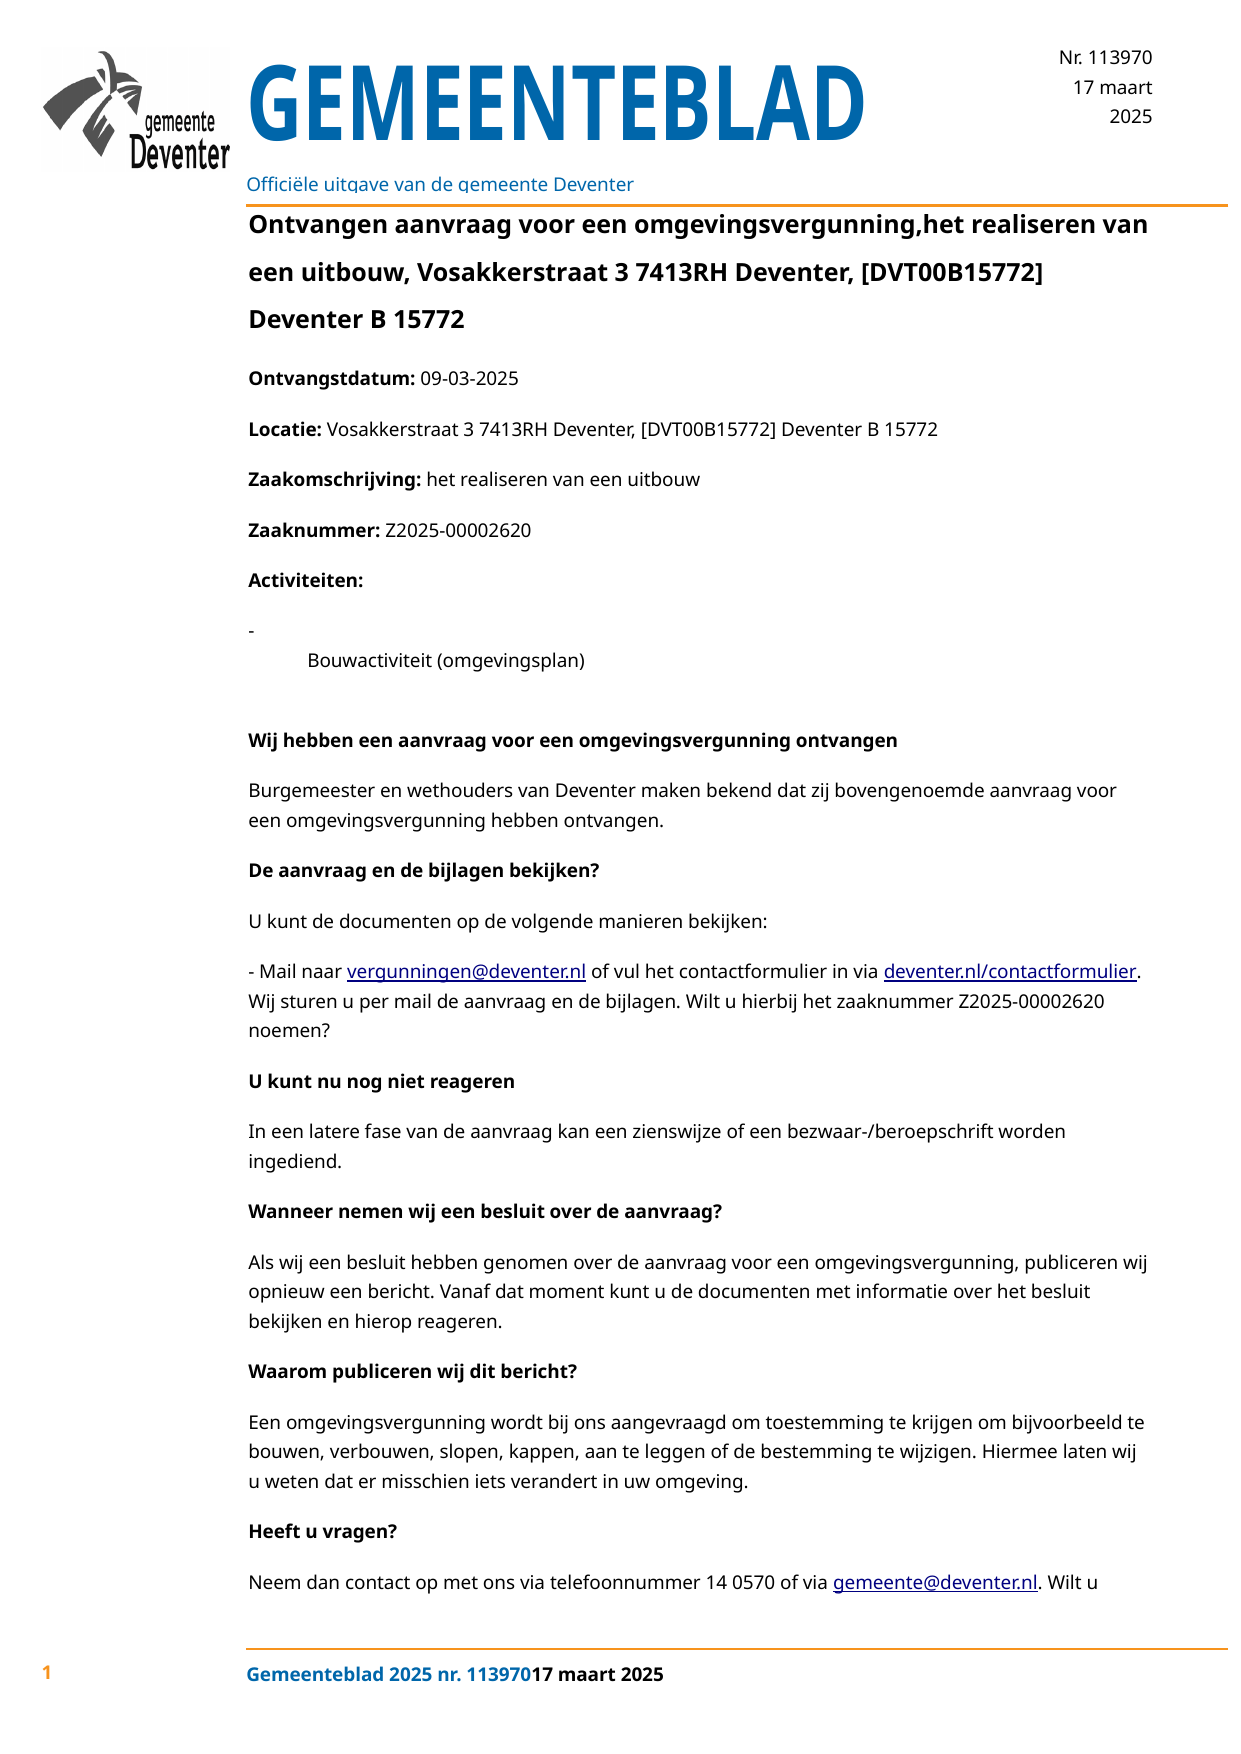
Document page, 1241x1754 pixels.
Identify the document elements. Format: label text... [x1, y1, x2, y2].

text Wij hebben een aanvraag voor een omgevingsvergunning ontvangen [248, 727, 1152, 753]
text Een omgevingsvergunning wordt bij ons aangevraagd om toestemming te krijgen om bijvoorbeeld te bouwen, verbouwen, slopen, kappen, aan te leggen of de bestemming te wijzigen. Hiermee laten wij u weten dat er misschien iets verandert in uw omgeving. [248, 1409, 1152, 1494]
text In een latere fase van de aanvraag kan een zienswijze of een bezwaar-/beroepschrift worden ingediend. [248, 1118, 1152, 1174]
text Ontvangen aanvraag voor een omgevingsvergunning,het realiseren van een uitbouw, Vosakkerstraat 3 7413RH Deventer, [DVT00B15772] Deventer B 15772 [248, 207, 1152, 336]
text Activiteiten: [248, 567, 1152, 593]
picture [41, 47, 231, 172]
text U kunt nu nog niet reageren [248, 1068, 1152, 1094]
text Als wij een besluit hebben genomen over de aanvraag voor een omgevingsvergunning, publiceren wij opnieuw een bericht. Vanaf dat moment kunt u de documenten met informatie over het besluit bekijken en hierop reageren. [248, 1249, 1152, 1334]
list Bouwactiviteit (omgevingsplan) [248, 647, 1152, 673]
text Waarom publiceren wij dit bericht? [248, 1358, 1152, 1384]
text Ontvangstdatum: 09-03-2025 [248, 366, 1152, 391]
text De aanvraag en de bijlagen bekijken? [248, 858, 1152, 883]
text Heeft u vragen? [248, 1518, 1152, 1544]
text Burgemeester en wethouders van Deventer maken bekend dat zij bovengenoemde aanvraag voor een omgevingsvergunning hebben ontvangen. [248, 778, 1152, 833]
text Locatie: Vosakkerstraat 3 7413RH Deventer, [DVT00B15772] Deventer B 15772 [248, 416, 1152, 442]
text Wanneer nemen wij een besluit over de aanvraag? [248, 1198, 1152, 1224]
text U kunt de documenten op de volgende manieren bekijken: [248, 908, 1152, 934]
text Zaakomschrijving: het realiseren van een uitbouw [248, 466, 1152, 492]
text - Mail naar vergunningen@deventer.nl of vul het contactformulier in via deventer.nl/contactformulier. Wij sturen u per mail de aanvraag en de bijlagen. Wilt u hierbij het zaaknummer Z2025-00002620 noemen? [248, 958, 1152, 1043]
text Zaaknummer: Z2025-00002620 [248, 517, 1152, 542]
text Neem dan contact op met ons via telefoonnummer 14 0570 of via gemeente@deventer.nl. Wilt u [248, 1569, 1152, 1594]
